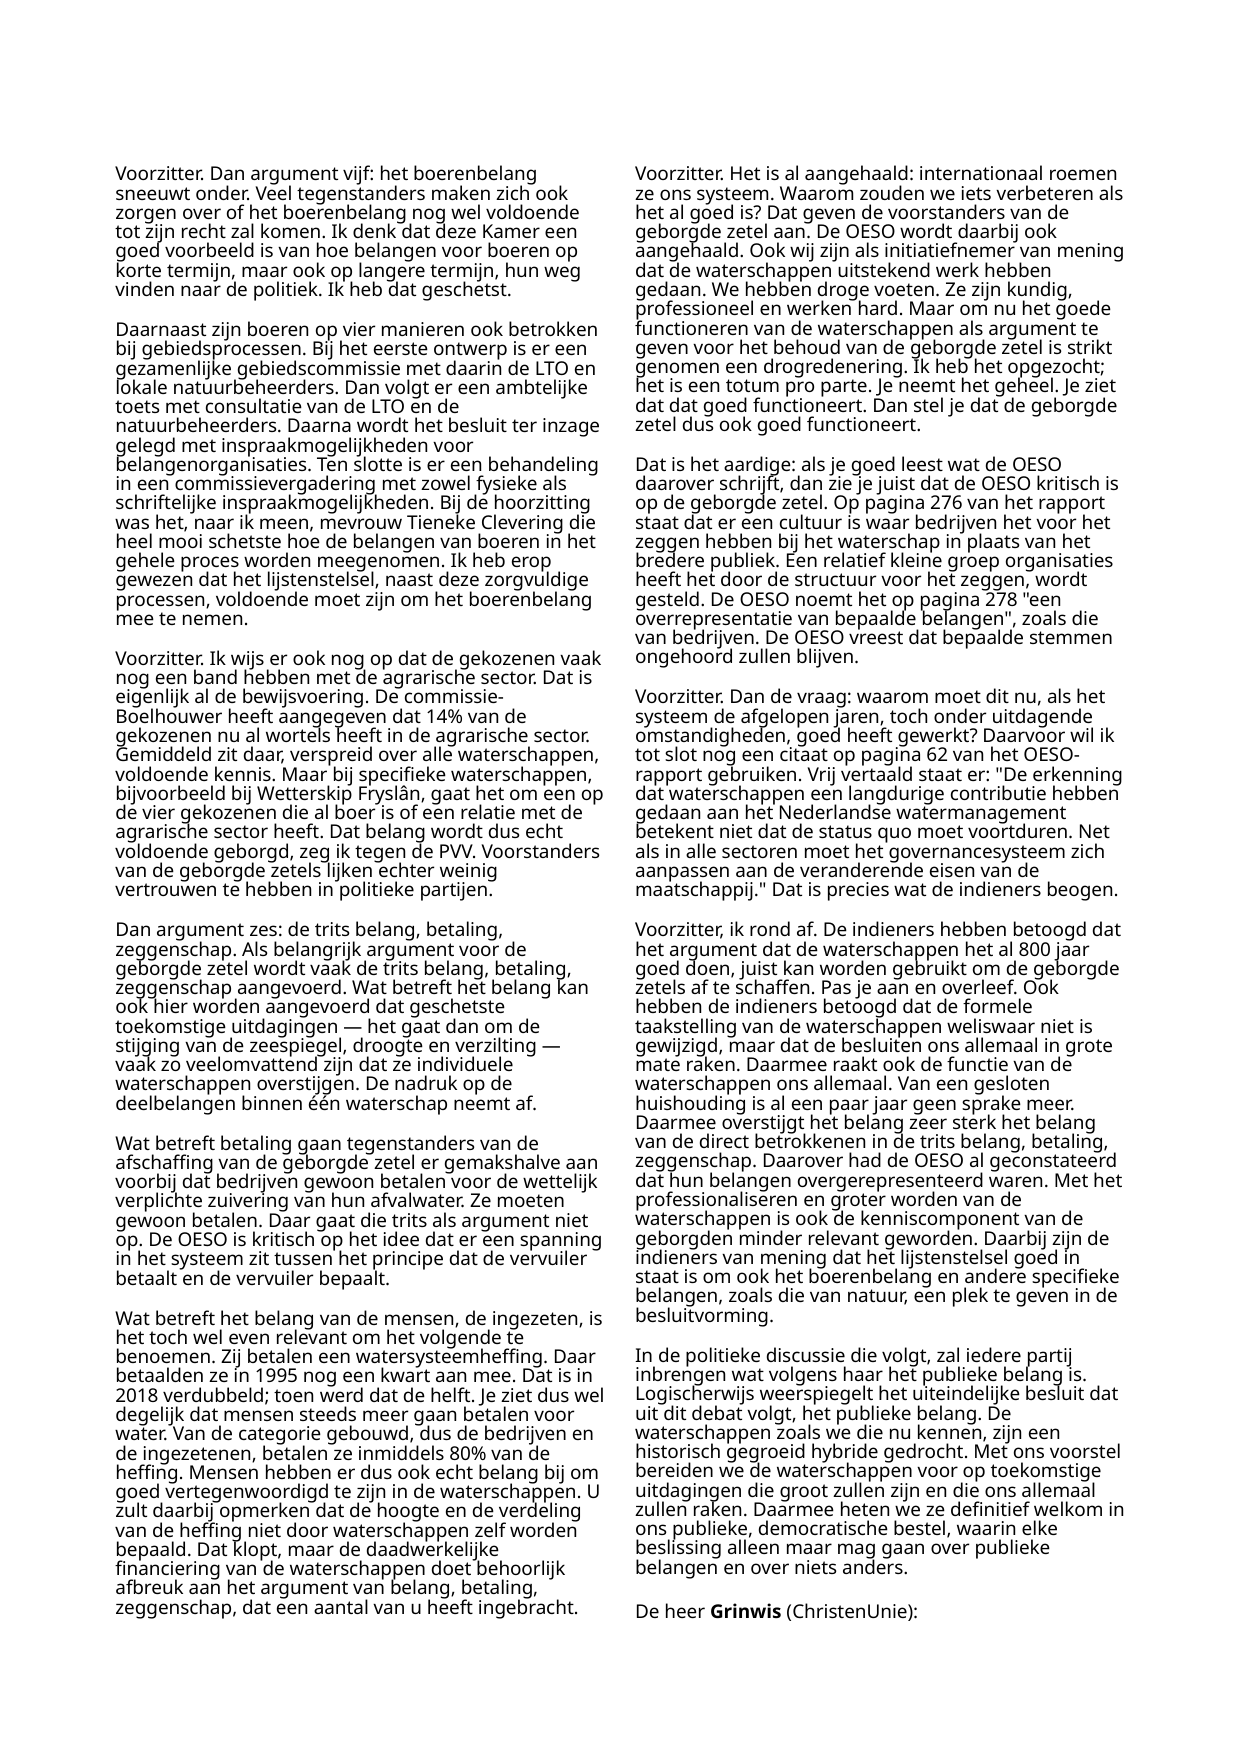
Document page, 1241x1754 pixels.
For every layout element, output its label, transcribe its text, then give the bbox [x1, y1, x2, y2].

text Wat betreft het belang van de mensen, de ingezeten, is het toch wel even relevant om het volgende te benoemen. Zij betalen een watersysteemheffing. Daar betaalden ze in 1995 nog een kwart aan mee. Dat is in 2018 verdubbeld; toen werd dat de helft. Je ziet dus wel degelijk dat mensen steeds meer gaan betalen voor water. Van de categorie gebouwd, dus de bedrijven en de ingezetenen, betalen ze inmiddels 80% van de heffing. Mensen hebben er dus ook echt belang bij om goed vertegenwoordigd te zijn in de waterschappen. U zult daarbij opmerken dat de hoogte en de verdeling van de heffing niet door waterschappen zelf worden bepaald. Dat klopt, maar de daadwerkelijke financiering van de waterschappen doet behoorlijk afbreuk aan het argument van belang, betaling, zeggenschap, dat een aantal van u heeft ingebracht. [115, 1309, 605, 1618]
text De heer Grinwis (ChristenUnie): [635, 1599, 1125, 1624]
text Dan argument zes: de trits belang, betaling, zeggenschap. Als belangrijk argument voor de geborgde zetel wordt vaak de trits belang, betaling, zeggenschap aangevoerd. Wat betreft het belang kan ook hier worden aangevoerd dat geschetste toekomstige uitdagingen — het gaat dan om de stijging van de zeespiegel, droogte en verzilting — vaak zo veelomvattend zijn dat ze individuele waterschappen overstijgen. De nadruk op de deelbelangen binnen één waterschap neemt af. [115, 921, 605, 1114]
text Dat is het aardige: als je goed leest wat de OESO daarover schrijft, dan zie je juist dat de OESO kritisch is op de geborgde zetel. Op pagina 276 van het rapport staat dat er een cultuur is waar bedrijven het voor het zeggen hebben bij het waterschap in plaats van het bredere publiek. Een relatief kleine groep organisaties heeft het door de structuur voor het zeggen, wordt gesteld. De OESO noemt het op pagina 278 "een overrepresentatie van bepaalde belangen", zoals die van bedrijven. De OESO vreest dat bepaalde stemmen ongehoord zullen blijven. [635, 456, 1125, 668]
text Voorzitter. Het is al aangehaald: internationaal roemen ze ons systeem. Waarom zouden we iets verbeteren als het al goed is? Dat geven de voorstanders van de geborgde zetel aan. De OESO wordt daarbij ook aangehaald. Ook wij zijn als initiatiefnemer van mening dat de waterschappen uitstekend werk hebben gedaan. We hebben droge voeten. Ze zijn kundig, professioneel en werken hard. Maar om nu het goede functioneren van de waterschappen als argument te geven voor het behoud van de geborgde zetel is strikt genomen een drogredenering. Ik heb het opgezocht; het is een totum pro parte. Je neemt het geheel. Je ziet dat dat goed functioneert. Dan stel je dat de geborgde zetel dus ook goed functioneert. [635, 165, 1125, 435]
text Wat betreft betaling gaan tegenstanders van de afschaffing van de geborgde zetel er gemakshalve aan voorbij dat bedrijven gewoon betalen voor de wettelijk verplichte zuivering van hun afvalwater. Ze moeten gewoon betalen. Daar gaat die trits als argument niet op. De OESO is kritisch op het idee dat er een spanning in het systeem zit tussen het principe dat de vervuiler betaalt en de vervuiler bepaalt. [115, 1135, 605, 1289]
text Voorzitter. Dan argument vijf: het boerenbelang sneeuwt onder. Veel tegenstanders maken zich ook zorgen over of het boerenbelang nog wel voldoende tot zijn recht zal komen. Ik denk dat deze Kamer een goed voorbeeld is van hoe belangen voor boeren op korte termijn, maar ook op langere termijn, hun weg vinden naar de politiek. Ik heb dat geschetst. [115, 165, 605, 300]
text Voorzitter. Dan de vraag: waarom moet dit nu, als het systeem de afgelopen jaren, toch onder uitdagende omstandigheden, goed heeft gewerkt? Daarvoor wil ik tot slot nog een citaat op pagina 62 van het OESO-rapport gebruiken. Vrij vertaald staat er: "De erkenning dat waterschappen een langdurige contributie hebben gedaan aan het Nederlandse watermanagement betekent niet dat de status quo moet voortduren. Net als in alle sectoren moet het governancesysteem zich aanpassen aan de veranderende eisen van de maatschappij." Dat is precies wat de indieners beogen. [635, 688, 1125, 901]
text Voorzitter, ik rond af. De indieners hebben betoogd dat het argument dat de waterschappen het al 800 jaar goed doen, juist kan worden gebruikt om de geborgde zetels af te schaffen. Pas je aan en overleef. Ook hebben de indieners betoogd dat de formele taakstelling van de waterschappen weliswaar niet is gewijzigd, maar dat de besluiten ons allemaal in grote mate raken. Daarmee raakt ook de functie van de waterschappen ons allemaal. Van een gesloten huishouding is al een paar jaar geen sprake meer. Daarmee overstijgt het belang zeer sterk het belang van de direct betrokkenen in de trits belang, betaling, zeggenschap. Daarover had de OESO al geconstateerd dat hun belangen overgerepresenteerd waren. Met het professionaliseren en groter worden van de waterschappen is ook de kenniscomponent van de geborgden minder relevant geworden. Daarbij zijn de indieners van mening dat het lijstenstelsel goed in staat is om ook het boerenbelang en andere specifieke belangen, zoals die van natuur, een plek te geven in de besluitvorming. [635, 921, 1125, 1326]
text In de politieke discussie die volgt, zal iedere partij inbrengen wat volgens haar het publieke belang is. Logischerwijs weerspiegelt het uiteindelijke besluit dat uit dit debat volgt, het publieke belang. De waterschappen zoals we die nu kennen, zijn een historisch gegroeid hybride gedrocht. Met ons voorstel bereiden we de waterschappen voor op toekomstige uitdagingen die groot zullen zijn en die ons allemaal zullen raken. Daarmee heten we ze definitief welkom in ons publieke, democratische bestel, waarin elke beslissing alleen maar mag gaan over publieke belangen en over niets anders. [635, 1347, 1125, 1578]
text Voorzitter. Ik wijs er ook nog op dat de gekozenen vaak nog een band hebben met de agrarische sector. Dat is eigenlijk al de bewijsvoering. De commissie-Boelhouwer heeft aangegeven dat 14% van de gekozenen nu al wortels heeft in de agrarische sector. Gemiddeld zit daar, verspreid over alle waterschappen, voldoende kennis. Maar bij specifieke waterschappen, bijvoorbeeld bij Wetterskip Fryslân, gaat het om een op de vier gekozenen die al boer is of een relatie met de agrarische sector heeft. Dat belang wordt dus echt voldoende geborgd, zeg ik tegen de PVV. Voorstanders van de geborgde zetels lijken echter weinig vertrouwen te hebben in politieke partijen. [115, 650, 605, 901]
text Daarnaast zijn boeren op vier manieren ook betrokken bij gebiedsprocessen. Bij het eerste ontwerp is er een gezamenlijke gebiedscommissie met daarin de LTO en lokale natuurbeheerders. Dan volgt er een ambtelijke toets met consultatie van de LTO en de natuurbeheerders. Daarna wordt het besluit ter inzage gelegd met inspraakmogelijkheden voor belangenorganisaties. Ten slotte is er een behandeling in een commissievergadering met zowel fysieke als schriftelijke inspraakmogelijkheden. Bij de hoorzitting was het, naar ik meen, mevrouw Tieneke Clevering die heel mooi schetste hoe de belangen van boeren in het gehele proces worden meegenomen. Ik heb erop gewezen dat het lijstenstelsel, naast deze zorgvuldige processen, voldoende moet zijn om het boerenbelang mee te nemen. [115, 321, 605, 629]
